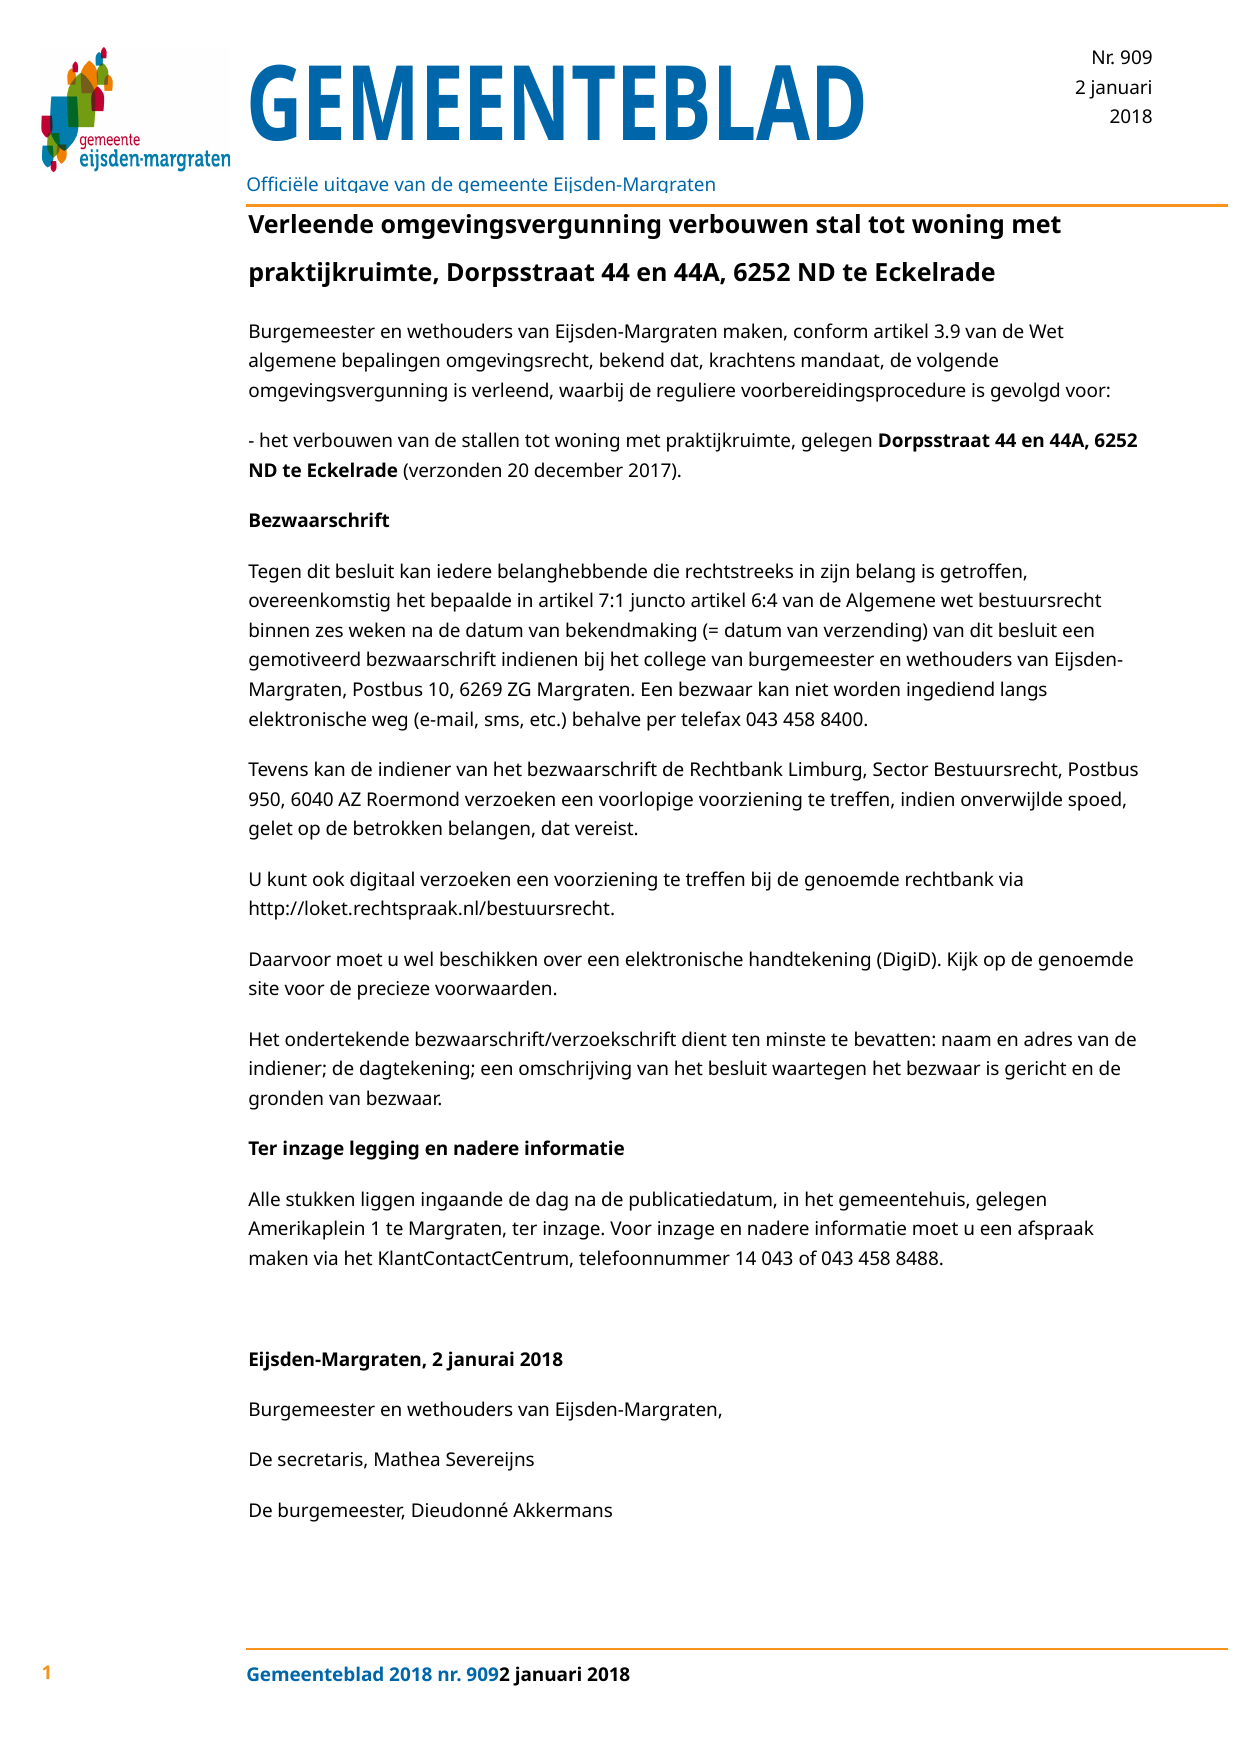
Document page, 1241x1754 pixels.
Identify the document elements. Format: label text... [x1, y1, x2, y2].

text Tegen dit besluit kan iedere belanghebbende die rechtstreeks in zijn belang is getroffen, overeenkomstig het bepaalde in artikel 7:1 juncto artikel 6:4 van de Algemene wet bestuursrecht binnen zes weken na de datum van bekendmaking (= datum van verzending) van dit besluit een gemotiveerd bezwaarschrift indienen bij het college van burgemeester en wethouders van Eijsden-Margraten, Postbus 10, 6269 ZG Margraten. Een bezwaar kan niet worden ingediend langs elektronische weg (e-mail, sms, etc.) behalve per telefax 043 458 8400. [248, 558, 1152, 732]
text Burgemeester en wethouders van Eijsden-Margraten maken, conform artikel 3.9 van de Wet algemene bepalingen omgevingsrecht, bekend dat, krachtens mandaat, de volgende omgevingsvergunning is verleend, waarbij de reguliere voorbereidingsprocedure is gevolgd voor: [248, 318, 1152, 403]
text - het verbouwen van de stallen tot woning met praktijkruimte, gelegen Dorpsstraat 44 en 44A, 6252 ND te Eckelrade (verzonden 20 december 2017). [248, 427, 1152, 483]
text De secretaris, Mathea Severeijns [248, 1447, 1152, 1472]
text Het ondertekende bezwaarschrift/verzoekschrift dient ten minste te bevatten: naam en adres van de indiener; de dagtekening; een omschrijving van het besluit waartegen het bezwaar is gericht en de gronden van bezwaar. [248, 1026, 1152, 1111]
text Ter inzage legging en nadere informatie [248, 1135, 1152, 1161]
picture [41, 47, 231, 172]
text Bezwaarschrift [248, 507, 1152, 533]
text De burgemeester, Dieudonné Akkermans [248, 1497, 1152, 1523]
text Daarvoor moet u wel beschikken over een elektronische handtekening (DigiD). Kijk op de genoemde site voor de precieze voorwaarden. [248, 946, 1152, 1001]
text Alle stukken liggen ingaande de dag na de publicatiedatum, in het gemeentehuis, gelegen Amerikaplein 1 te Margraten, ter inzage. Voor inzage en nadere informatie moet u een afspraak maken via het KlantContactCentrum, telefoonnummer 14 043 of 043 458 8488. [248, 1186, 1152, 1271]
text Verleende omgevingsvergunning verbouwen stal tot woning met praktijkruimte, Dorpsstraat 44 en 44A, 6252 ND te Eckelrade [248, 207, 1152, 288]
text Tevens kan de indiener van het bezwaarschrift de Rechtbank Limburg, Sector Bestuursrecht, Postbus 950, 6040 AZ Roermond verzoeken een voorlopige voorziening te treffen, indien onverwijlde spoed, gelet op de betrokken belangen, dat vereist. [248, 756, 1152, 841]
text U kunt ook digitaal verzoeken een voorziening te treffen bij de genoemde rechtbank via http://loket.rechtspraak.nl/bestuursrecht. [248, 866, 1152, 921]
text Eijsden-Margraten, 2 janurai 2018 [248, 1346, 1152, 1372]
text Burgemeester en wethouders van Eijsden-Margraten, [248, 1396, 1152, 1422]
